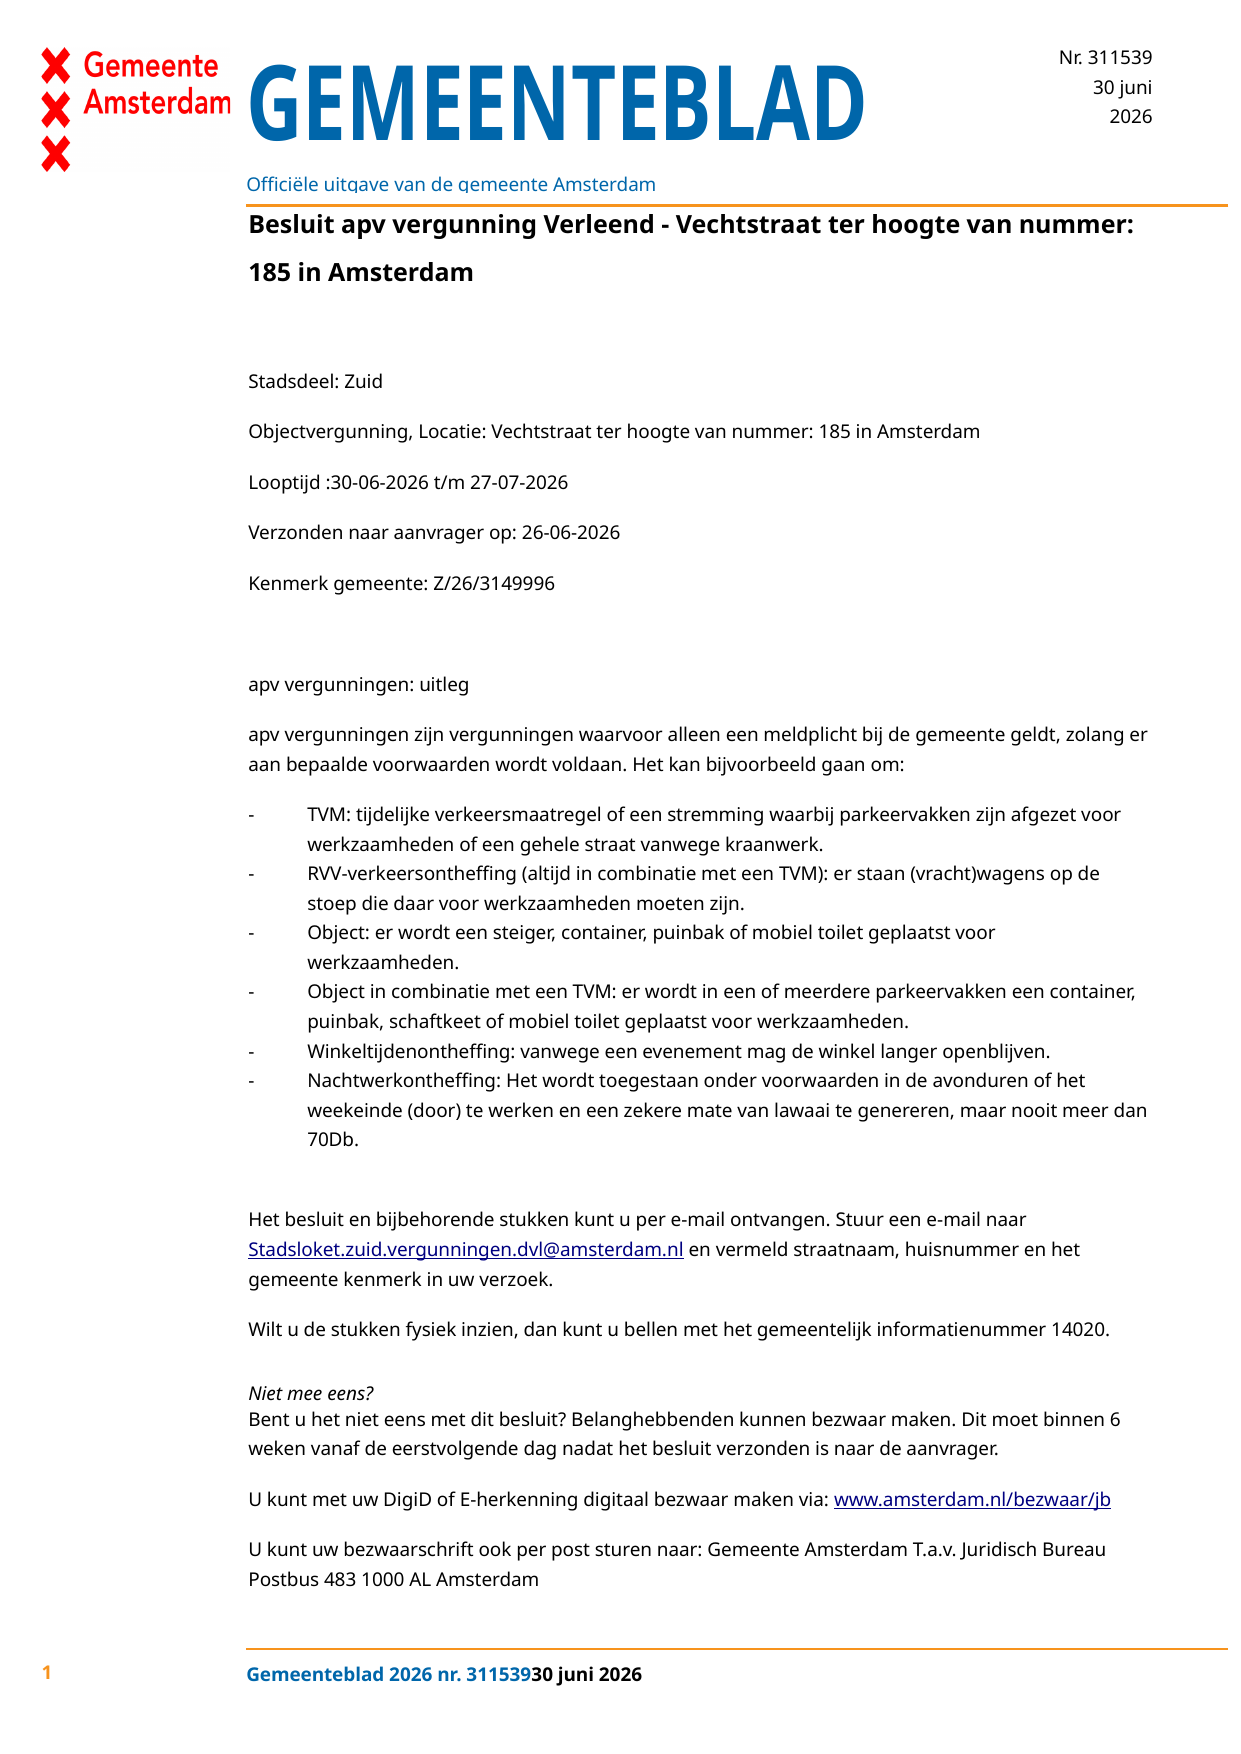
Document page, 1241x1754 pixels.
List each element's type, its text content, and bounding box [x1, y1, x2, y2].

picture [41, 47, 231, 172]
text apv vergunningen: uitleg [248, 671, 1152, 697]
text Besluit apv vergunning Verleend - Vechtstraat ter hoogte van nummer: 185 in Amsterdam [248, 207, 1152, 288]
text Niet mee eens? [248, 1380, 1152, 1406]
list Object: er wordt een steiger, container, puinbak of mobiel toilet geplaatst voor werkzaamheden. [248, 919, 1152, 975]
text Objectvergunning, Locatie: Vechtstraat ter hoogte van nummer: 185 in Amsterdam [248, 419, 1152, 444]
text Stadsdeel: Zuid [248, 368, 1152, 394]
text apv vergunningen zijn vergunningen waarvoor alleen een meldplicht bij de gemeente geldt, zolang er aan bepaalde voorwaarden wordt voldaan. Het kan bijvoorbeeld gaan om: [248, 721, 1152, 777]
text Kenmerk gemeente: Z/26/3149996 [248, 570, 1152, 596]
text Wilt u de stukken fysiek inzien, dan kunt u bellen met het gemeentelijk informatienummer 14020. [248, 1316, 1152, 1342]
text Bent u het niet eens met dit besluit? Belanghebbenden kunnen bezwaar maken. Dit moet binnen 6 weken vanaf de eerstvolgende dag nadat het besluit verzonden is naar de aanvrager. [248, 1406, 1152, 1461]
list Nachtwerkontheffing: Het wordt toegestaan onder voorwaarden in de avonduren of het weekeinde (door) te werken en een zekere mate van lawaai te genereren, maar nooit meer dan 70Db. [248, 1067, 1152, 1152]
text U kunt met uw DigiD of E-herkenning digitaal bezwaar maken via: www.amsterdam.nl/bezwaar/jb [248, 1486, 1152, 1512]
list Object in combinatie met een TVM: er wordt in een of meerdere parkeervakken een container, puinbak, schaftkeet of mobiel toilet geplaatst voor werkzaamheden. [248, 979, 1152, 1034]
text Looptijd :30-06-2026 t/m 27-07-2026 [248, 469, 1152, 495]
text Het besluit en bijbehorende stukken kunt u per e-mail ontvangen. Stuur een e-mail naar Stadsloket.zuid.vergunningen.dvl@amsterdam.nl en vermeld straatnaam, huisnummer en het gemeente kenmerk in uw verzoek. [248, 1207, 1152, 1292]
text Verzonden naar aanvrager op: 26-06-2026 [248, 519, 1152, 545]
list TVM: tijdelijke verkeersmaatregel of een stremming waarbij parkeervakken zijn afgezet voor werkzaamheden of een gehele straat vanwege kraanwerk. [248, 801, 1152, 857]
list Winkeltijdenontheffing: vanwege een evenement mag de winkel langer openblijven. [248, 1038, 1152, 1064]
list RVV-verkeersontheffing (altijd in combinatie met een TVM): er staan (vracht)wagens op de stoep die daar voor werkzaamheden moeten zijn. [248, 860, 1152, 916]
text U kunt uw bezwaarschrift ook per post sturen naar: Gemeente Amsterdam T.a.v. Juridisch Bureau Postbus 483 1000 AL Amsterdam [248, 1536, 1152, 1592]
